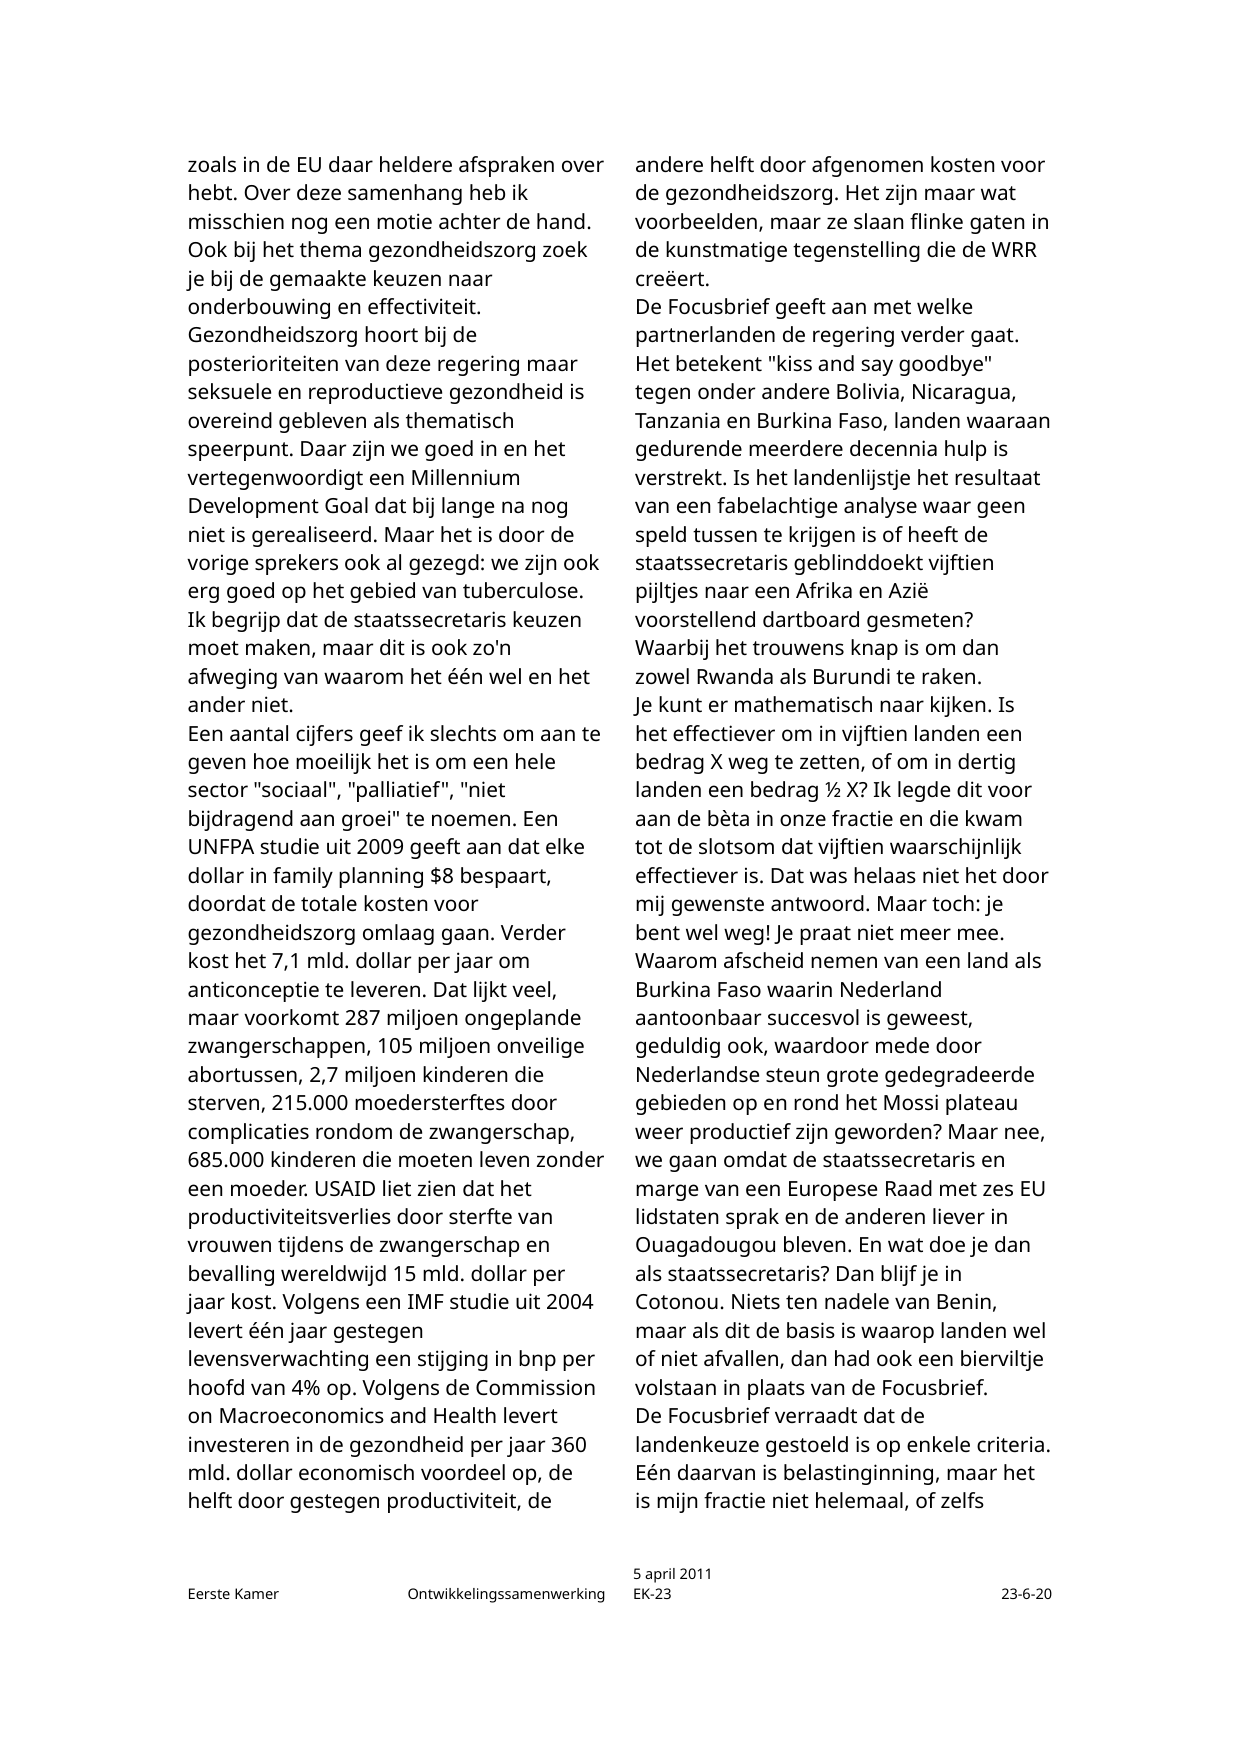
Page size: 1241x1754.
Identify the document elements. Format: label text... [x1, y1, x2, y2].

text andere helft door afgenomen kosten voor de gezondheidszorg. Het zijn maar wat voorbeelden, maar ze slaan flinke gaten in de kunstmatige tegenstelling die de WRR creëert. [635, 150, 1053, 292]
text De Focusbrief verraadt dat de landenkeuze gestoeld is op enkele criteria. Eén daarvan is belastinginning, maar het is mijn fractie niet helemaal, of zelfs [635, 1401, 1053, 1515]
text De Focusbrief geeft aan met welke partnerlanden de regering verder gaat. Het betekent "kiss and say goodbye" tegen onder andere Bolivia, Nicaragua, Tanzania en Burkina Faso, landen waaraan gedurende meerdere decennia hulp is verstrekt. Is het landenlijstje het resultaat van een fabelachtige analyse waar geen speld tussen te krijgen is of heeft de staatssecretaris geblinddoekt vijftien pijltjes naar een Afrika en Azië voorstellend dartboard gesmeten? Waarbij het trouwens knap is om dan zowel Rwanda als Burundi te raken. [635, 292, 1053, 690]
text Je kunt er mathematisch naar kijken. Is het effectiever om in vijftien landen een bedrag X weg te zetten, of om in dertig landen een bedrag ½ X? Ik legde dit voor aan de bèta in onze fractie en die kwam tot de slotsom dat vijftien waarschijnlijk effectiever is. Dat was helaas niet het door mij gewenste antwoord. Maar toch: je bent wel weg! Je praat niet meer mee. Waarom afscheid nemen van een land als Burkina Faso waarin Nederland aantoonbaar succesvol is geweest, geduldig ook, waardoor mede door Nederlandse steun grote gedegradeerde gebieden op en rond het Mossi plateau weer productief zijn geworden? Maar nee, we gaan omdat de staatssecretaris en marge van een Europese Raad met zes EU lidstaten sprak en de anderen liever in Ouagadougou bleven. En wat doe je dan als staatssecretaris? Dan blijf je in Cotonou. Niets ten nadele van Benin, maar als dit de basis is waarop landen wel of niet afvallen, dan had ook een bierviltje volstaan in plaats van de Focusbrief. [635, 690, 1053, 1401]
text Een aantal cijfers geef ik slechts om aan te geven hoe moeilijk het is om een hele sector "sociaal", "palliatief", "niet bijdragend aan groei" te noemen. Een UNFPA studie uit 2009 geeft aan dat elke dollar in family planning $8 bespaart, doordat de totale kosten voor gezondheidszorg omlaag gaan. Verder kost het 7,1 mld. dollar per jaar om anticonceptie te leveren. Dat lijkt veel, maar voorkomt 287 miljoen ongeplande zwangerschappen, 105 miljoen onveilige abortussen, 2,7 miljoen kinderen die sterven, 215.000 moedersterftes door complicaties rondom de zwangerschap, 685.000 kinderen die moeten leven zonder een moeder. USAID liet zien dat het productiviteitsverlies door sterfte van vrouwen tijdens de zwangerschap en bevalling wereldwijd 15 mld. dollar per jaar kost. Volgens een IMF studie uit 2004 levert één jaar gestegen levensverwachting een stijging in bnp per hoofd van 4% op. Volgens de Commission on Macroeconomics and Health levert investeren in de gezondheid per jaar 360 mld. dollar economisch voordeel op, de helft door gestegen productiviteit, de [187, 719, 605, 1515]
text Ook bij het thema gezondheidszorg zoek je bij de gemaakte keuzen naar onderbouwing en effectiviteit. Gezondheidszorg hoort bij de posterioriteiten van deze regering maar seksuele en reproductieve gezondheid is overeind gebleven als thematisch speerpunt. Daar zijn we goed in en het vertegenwoordigt een Millennium Development Goal dat bij lange na nog niet is gerealiseerd. Maar het is door de vorige sprekers ook al gezegd: we zijn ook erg goed op het gebied van tuberculose. Ik begrijp dat de staatssecretaris keuzen moet maken, maar dit is ook zo'n afweging van waarom het één wel en het ander niet. [187, 235, 605, 719]
text zoals in de EU daar heldere afspraken over hebt. Over deze samenhang heb ik misschien nog een motie achter de hand. [187, 150, 605, 235]
